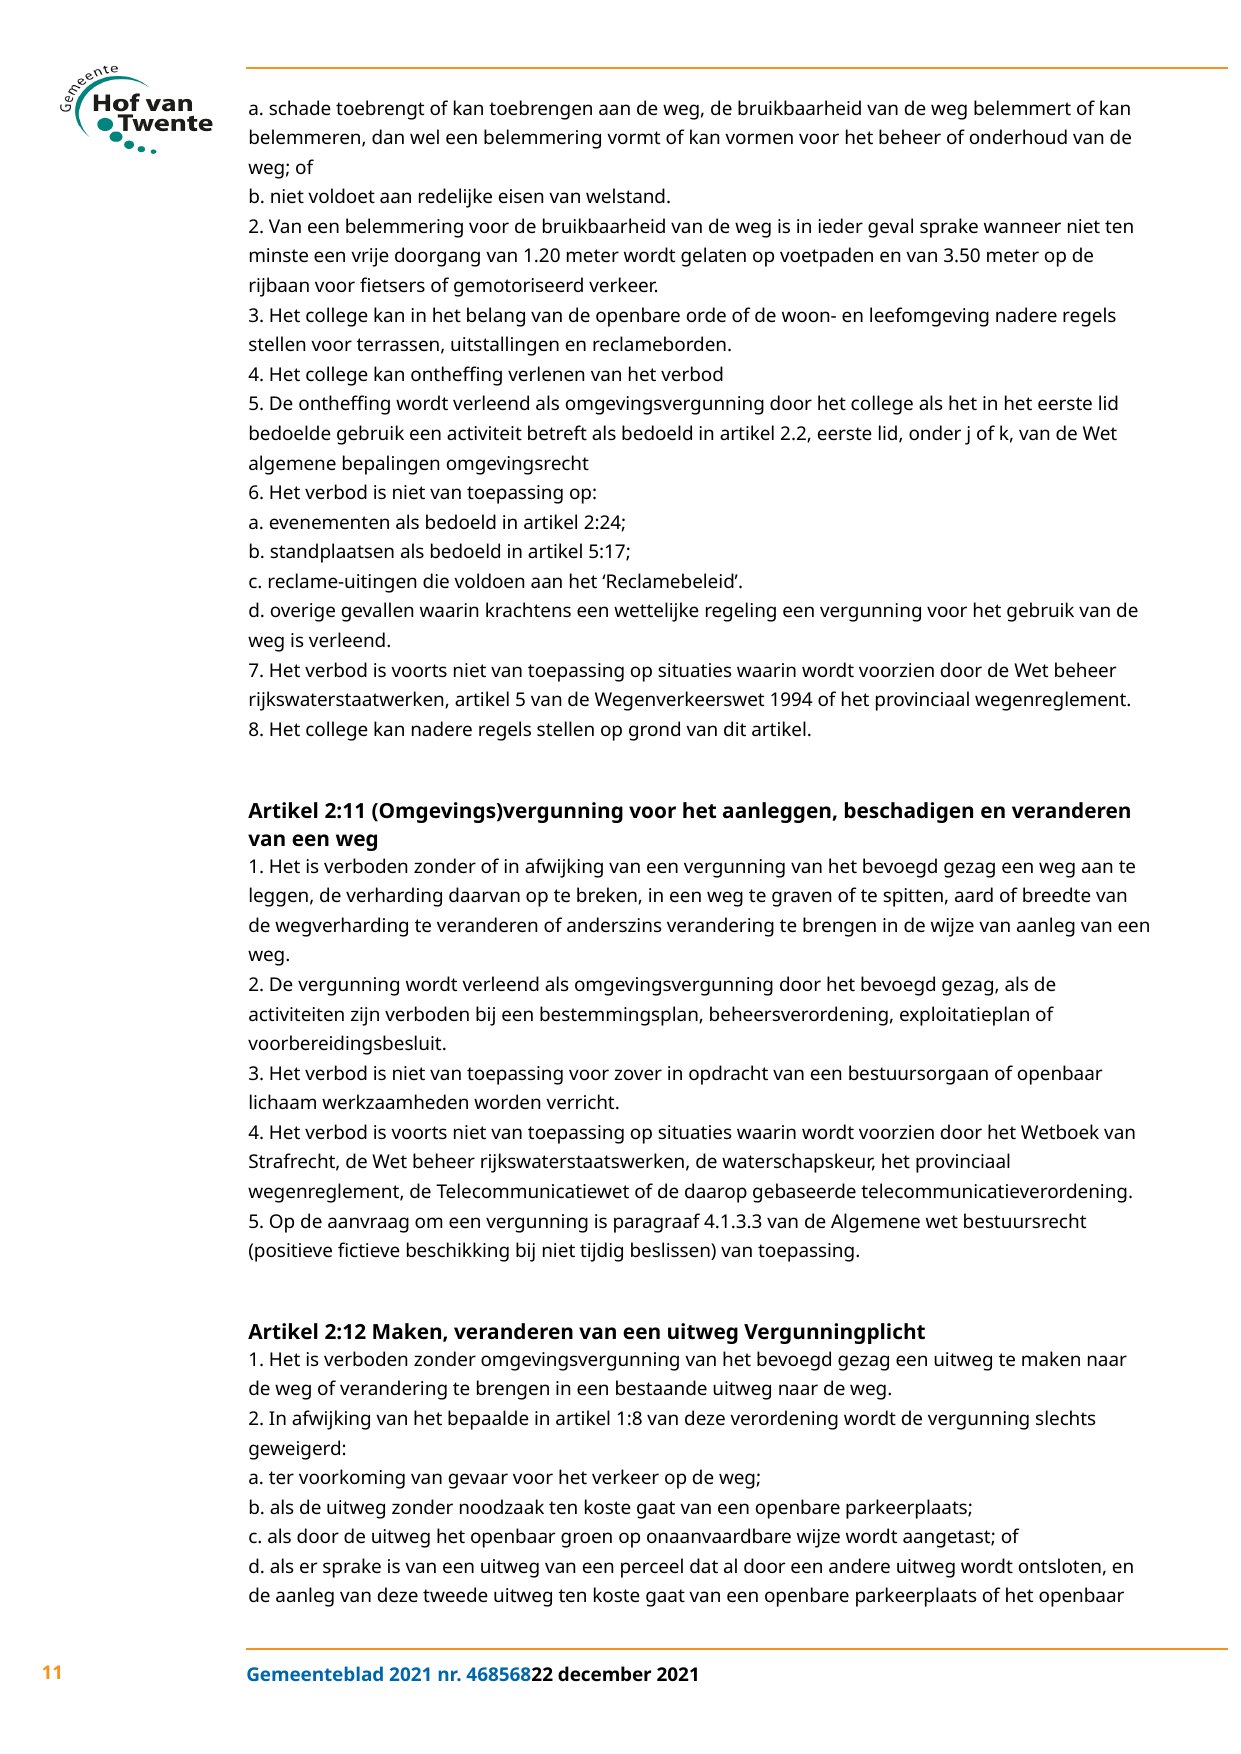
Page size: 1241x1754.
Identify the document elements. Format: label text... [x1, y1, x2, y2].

text 2. Van een belemmering voor de bruikbaarheid van de weg is in ieder geval sprake wanneer niet ten minste een vrije doorgang van 1.20 meter wordt gelaten op voetpaden en van 3.50 meter op de rijbaan voor fietsers of gemotoriseerd verkeer. [248, 213, 1152, 298]
text c. als door de uitweg het openbaar groen op onaanvaardbare wijze wordt aangetast; of [248, 1523, 1152, 1549]
text b. standplaatsen als bedoeld in artikel 5:17; [248, 538, 1152, 564]
text 5. Op de aanvraag om een vergunning is paragraaf 4.1.3.3 van de Algemene wet bestuursrecht (positieve fictieve beschikking bij niet tijdig beslissen) van toepassing. [248, 1208, 1152, 1263]
picture [41, 47, 231, 172]
text d. als er sprake is van een uitweg van een perceel dat al door een andere uitweg wordt ontsloten, en de aanleg van deze tweede uitweg ten koste gaat van een openbare parkeerplaats of het openbaar [248, 1553, 1152, 1608]
text 7. Het verbod is voorts niet van toepassing op situaties waarin wordt voorzien door de Wet beheer rijkswaterstaatwerken, artikel 5 van de Wegenverkeerswet 1994 of het provinciaal wegenreglement. [248, 657, 1152, 712]
text Artikel 2:11 (Omgevings)vergunning voor het aanleggen, beschadigen en veranderen van een weg [248, 796, 1152, 853]
text 4. Het verbod is voorts niet van toepassing op situaties waarin wordt voorzien door het Wetboek van Strafrecht, de Wet beheer rijkswaterstaatswerken, de waterschapskeur, het provinciaal wegenreglement, de Telecommunicatiewet of de daarop gebaseerde telecommunicatieverordening. [248, 1119, 1152, 1204]
text c. reclame-uitingen die voldoen aan het ‘Reclamebeleid’. [248, 568, 1152, 594]
text 5. De ontheffing wordt verleend als omgevingsvergunning door het college als het in het eerste lid bedoelde gebruik een activiteit betreft als bedoeld in artikel 2.2, eerste lid, onder j of k, van de Wet algemene bepalingen omgevingsrecht [248, 391, 1152, 476]
text 2. In afwijking van het bepaalde in artikel 1:8 van deze verordening wordt de vergunning slechts geweigerd: [248, 1405, 1152, 1460]
text 6. Het verbod is niet van toepassing op: [248, 479, 1152, 505]
text 1. Het is verboden zonder omgevingsvergunning van het bevoegd gezag een uitweg te maken naar de weg of verandering te brengen in een bestaande uitweg naar de weg. [248, 1346, 1152, 1401]
text Artikel 2:12 Maken, veranderen van een uitweg Vergunningplicht [248, 1317, 1152, 1346]
text a. ter voorkoming van gevaar voor het verkeer op de weg; [248, 1464, 1152, 1490]
text b. als de uitweg zonder noodzaak ten koste gaat van een openbare parkeerplaats; [248, 1494, 1152, 1519]
text 8. Het college kan nadere regels stellen op grond van dit artikel. [248, 716, 1152, 742]
text b. niet voldoet aan redelijke eisen van welstand. [248, 183, 1152, 209]
text 3. Het verbod is niet van toepassing voor zover in opdracht van een bestuursorgaan of openbaar lichaam werkzaamheden worden verricht. [248, 1060, 1152, 1115]
text d. overige gevallen waarin krachtens een wettelijke regeling een vergunning voor het gebruik van de weg is verleend. [248, 598, 1152, 653]
text 4. Het college kan ontheffing verlenen van het verbod [248, 361, 1152, 387]
text 3. Het college kan in het belang van de openbare orde of de woon- en leefomgeving nadere regels stellen voor terrassen, uitstallingen en reclameborden. [248, 302, 1152, 357]
text a. schade toebrengt of kan toebrengen aan de weg, de bruikbaarheid van de weg belemmert of kan belemmeren, dan wel een belemmering vormt of kan vormen voor het beheer of onderhoud van de weg; of [248, 95, 1152, 180]
text a. evenementen als bedoeld in artikel 2:24; [248, 509, 1152, 535]
text 1. Het is verboden zonder of in afwijking van een vergunning van het bevoegd gezag een weg aan te leggen, de verharding daarvan op te breken, in een weg te graven of te spitten, aard of breedte van de wegverharding te veranderen of anderszins verandering te brengen in de wijze van aanleg van een weg. [248, 853, 1152, 967]
text 2. De vergunning wordt verleend als omgevingsvergunning door het bevoegd gezag, als de activiteiten zijn verboden bij een bestemmingsplan, beheersverordening, exploitatieplan of voorbereidingsbesluit. [248, 971, 1152, 1056]
